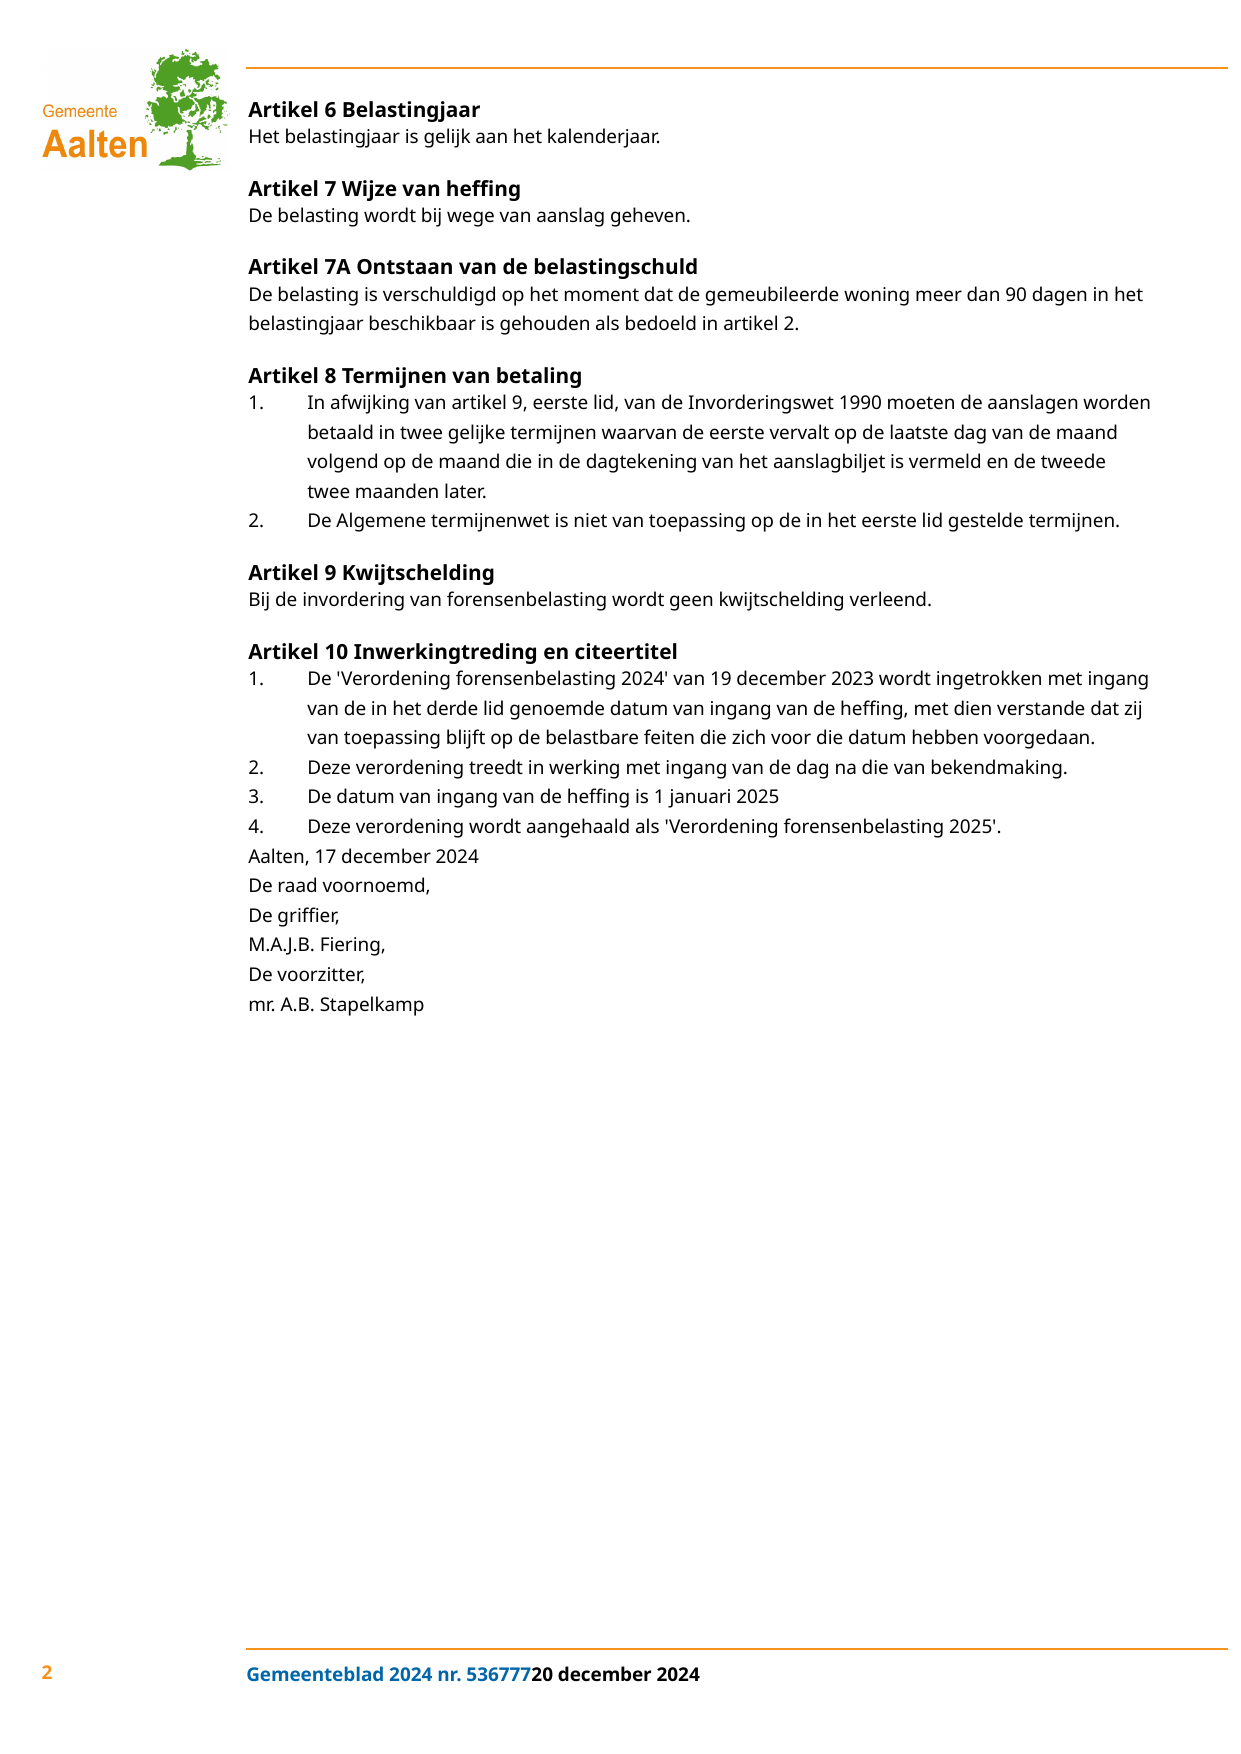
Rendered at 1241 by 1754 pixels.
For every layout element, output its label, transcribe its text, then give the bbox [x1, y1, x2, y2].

text De belasting wordt bij wege van aanslag geheven. [248, 202, 1152, 228]
list De datum van ingang van de heffing is 1 januari 2025 [248, 784, 1152, 809]
text Bij de invordering van forensenbelasting wordt geen kwijtschelding verleend. [248, 587, 1152, 612]
text Artikel 8 Termijnen van betaling [248, 361, 1152, 389]
text De raad voornoemd, [248, 872, 1152, 898]
text Artikel 7 Wijze van heffing [248, 174, 1152, 202]
text De belasting is verschuldigd op het moment dat de gemeubileerde woning meer dan 90 dagen in het belastingjaar beschikbaar is gehouden als bedoeld in artikel 2. [248, 281, 1152, 336]
text Artikel 7A Ontstaan van de belastingschuld [248, 252, 1152, 281]
list De 'Verordening forensenbelasting 2024' van 19 december 2023 wordt ingetrokken met ingang van de in het derde lid genoemde datum van ingang van de heffing, met dien verstande dat zij van toepassing blijft op de belastbare feiten die zich voor die datum hebben voorgedaan. [248, 665, 1152, 750]
text M.A.J.B. Fiering, [248, 932, 1152, 957]
list De Algemene termijnenwet is niet van toepassing op de in het eerste lid gestelde termijnen. [248, 508, 1152, 533]
text De voorzitter, [248, 961, 1152, 987]
text Aalten, 17 december 2024 [248, 843, 1152, 869]
text Het belastingjaar is gelijk aan het kalenderjaar. [248, 123, 1152, 149]
text Artikel 9 Kwijtschelding [248, 558, 1152, 587]
text Artikel 10 Inwerkingtreding en citeertitel [248, 637, 1152, 665]
picture [41, 47, 231, 172]
list Deze verordening wordt aangehaald als 'Verordening forensenbelasting 2025'. [248, 813, 1152, 839]
text De griffier, [248, 902, 1152, 928]
list In afwijking van artikel 9, eerste lid, van de Invorderingswet 1990 moeten de aanslagen worden betaald in twee gelijke termijnen waarvan de eerste vervalt op de laatste dag van de maand volgend op de maand die in de dagtekening van het aanslagbiljet is vermeld en de tweede twee maanden later. [248, 389, 1152, 504]
text mr. A.B. Stapelkamp [248, 991, 1152, 1017]
list Deze verordening treedt in werking met ingang van de dag na die van bekendmaking. [248, 754, 1152, 780]
text Artikel 6 Belastingjaar [248, 95, 1152, 123]
